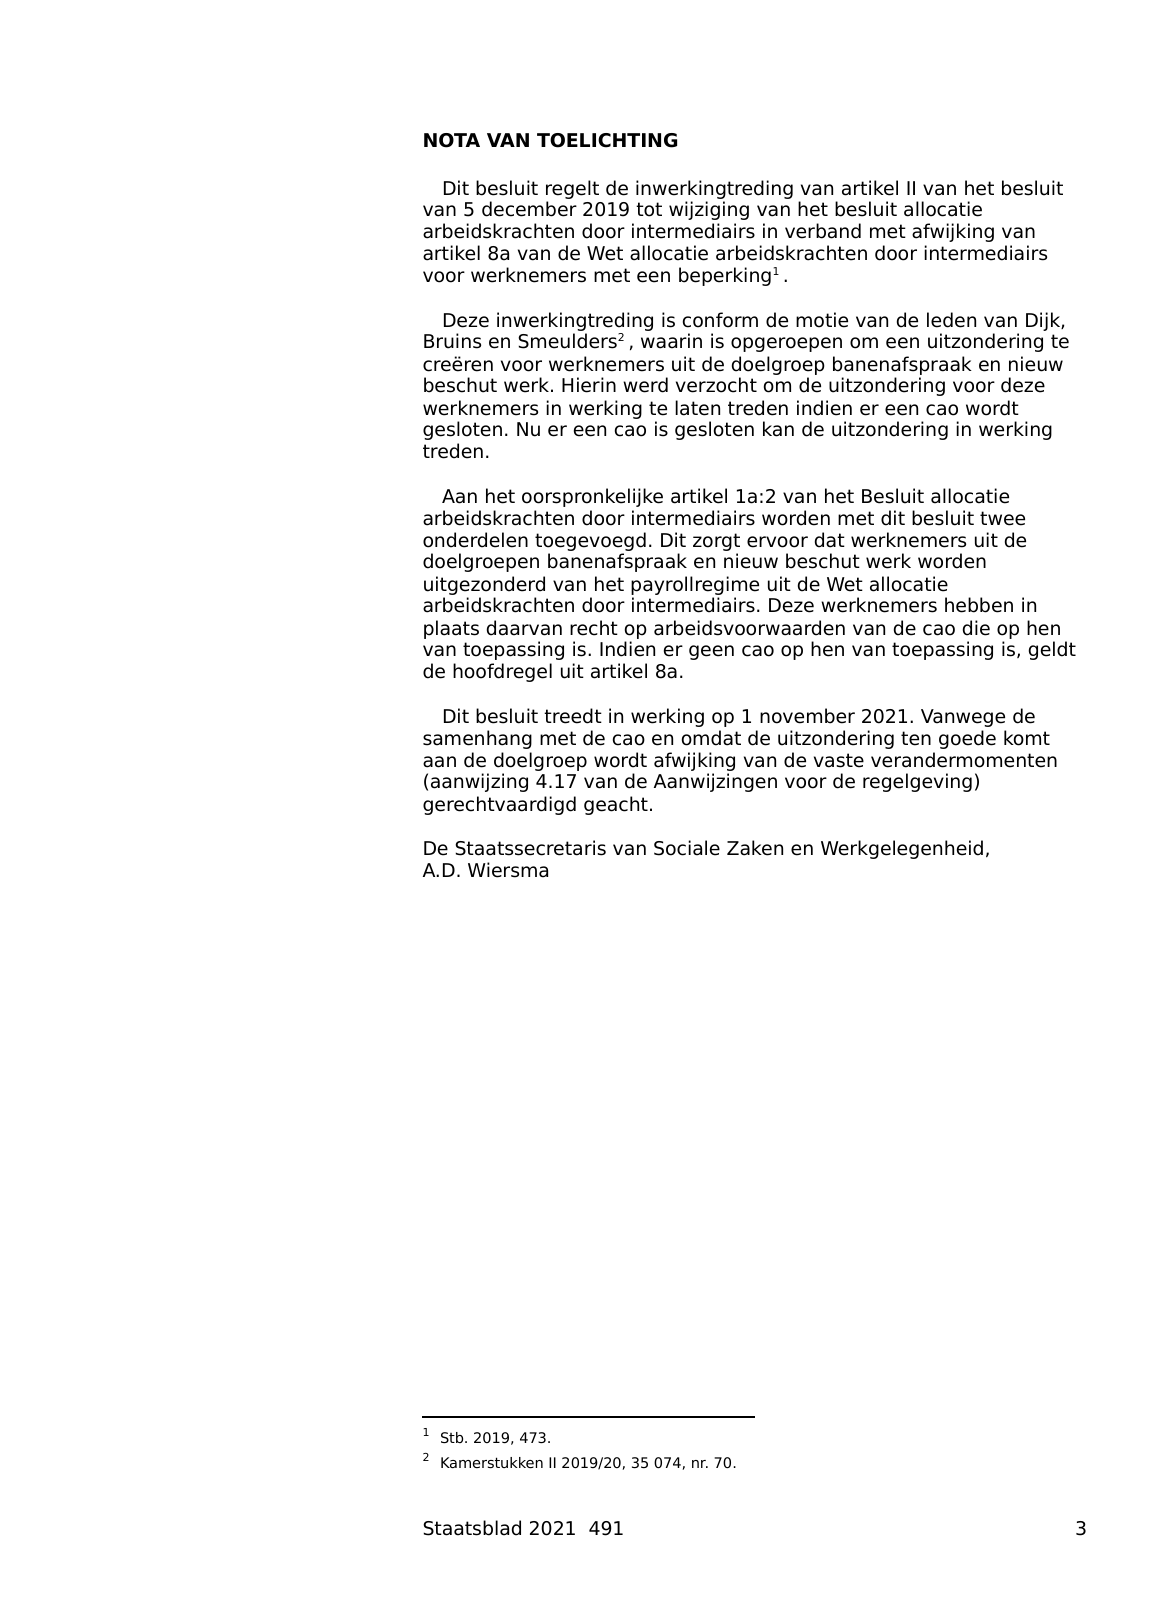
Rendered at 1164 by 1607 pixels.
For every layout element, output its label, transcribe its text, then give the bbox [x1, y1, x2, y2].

text Stb. 2019, 473. [422, 1426, 1087, 1448]
text Dit besluit treedt in werking op 1 november 2021. Vanwege de samenhang met de cao en omdat de uitzondering ten goede komt aan de doelgroep wordt afwijking van de vaste verandermomenten (aanwijzing 4.17 van de Aanwijzingen voor de regelgeving) gerechtvaardigd geacht. [422, 706, 1087, 815]
text De Staatssecretaris van Sociale Zaken en Werkgelegenheid, A.D. Wiersma [422, 838, 1087, 882]
subtitle NOTA VAN TOELICHTING [422, 130, 1087, 152]
text Dit besluit regelt de inwerkingtreding van artikel II van het besluit van 5 december 2019 tot wijziging van het besluit allocatie arbeidskrachten door intermediairs in verband met afwijking van artikel 8a van de Wet allocatie arbeidskrachten door intermediairs voor werknemers met een beperking. [422, 177, 1087, 287]
text Deze inwerkingtreding is conform de motie van de leden van Dijk, Bruins en Smeulders, waarin is opgeroepen om een uitzondering te creëren voor werknemers uit de doelgroep banenafspraak en nieuw beschut werk. Hierin werd verzocht om de uitzondering voor deze werknemers in werking te laten treden indien er een cao wordt gesloten. Nu er een cao is gesloten kan de uitzondering in werking treden. [422, 309, 1087, 463]
text Aan het oorspronkelijke artikel 1a:2 van het Besluit allocatie arbeidskrachten door intermediairs worden met dit besluit twee onderdelen toegevoegd. Dit zorgt ervoor dat werknemers uit de doelgroepen banenafspraak en nieuw beschut werk worden uitgezonderd van het payrollregime uit de Wet allocatie arbeidskrachten door intermediairs. Deze werknemers hebben in plaats daarvan recht op arbeidsvoorwaarden van de cao die op hen van toepassing is. Indien er geen cao op hen van toepassing is, geldt de hoofdregel uit artikel 8a. [422, 486, 1087, 683]
text Kamerstukken II 2019/20, 35 074, nr. 70. [422, 1451, 1087, 1473]
